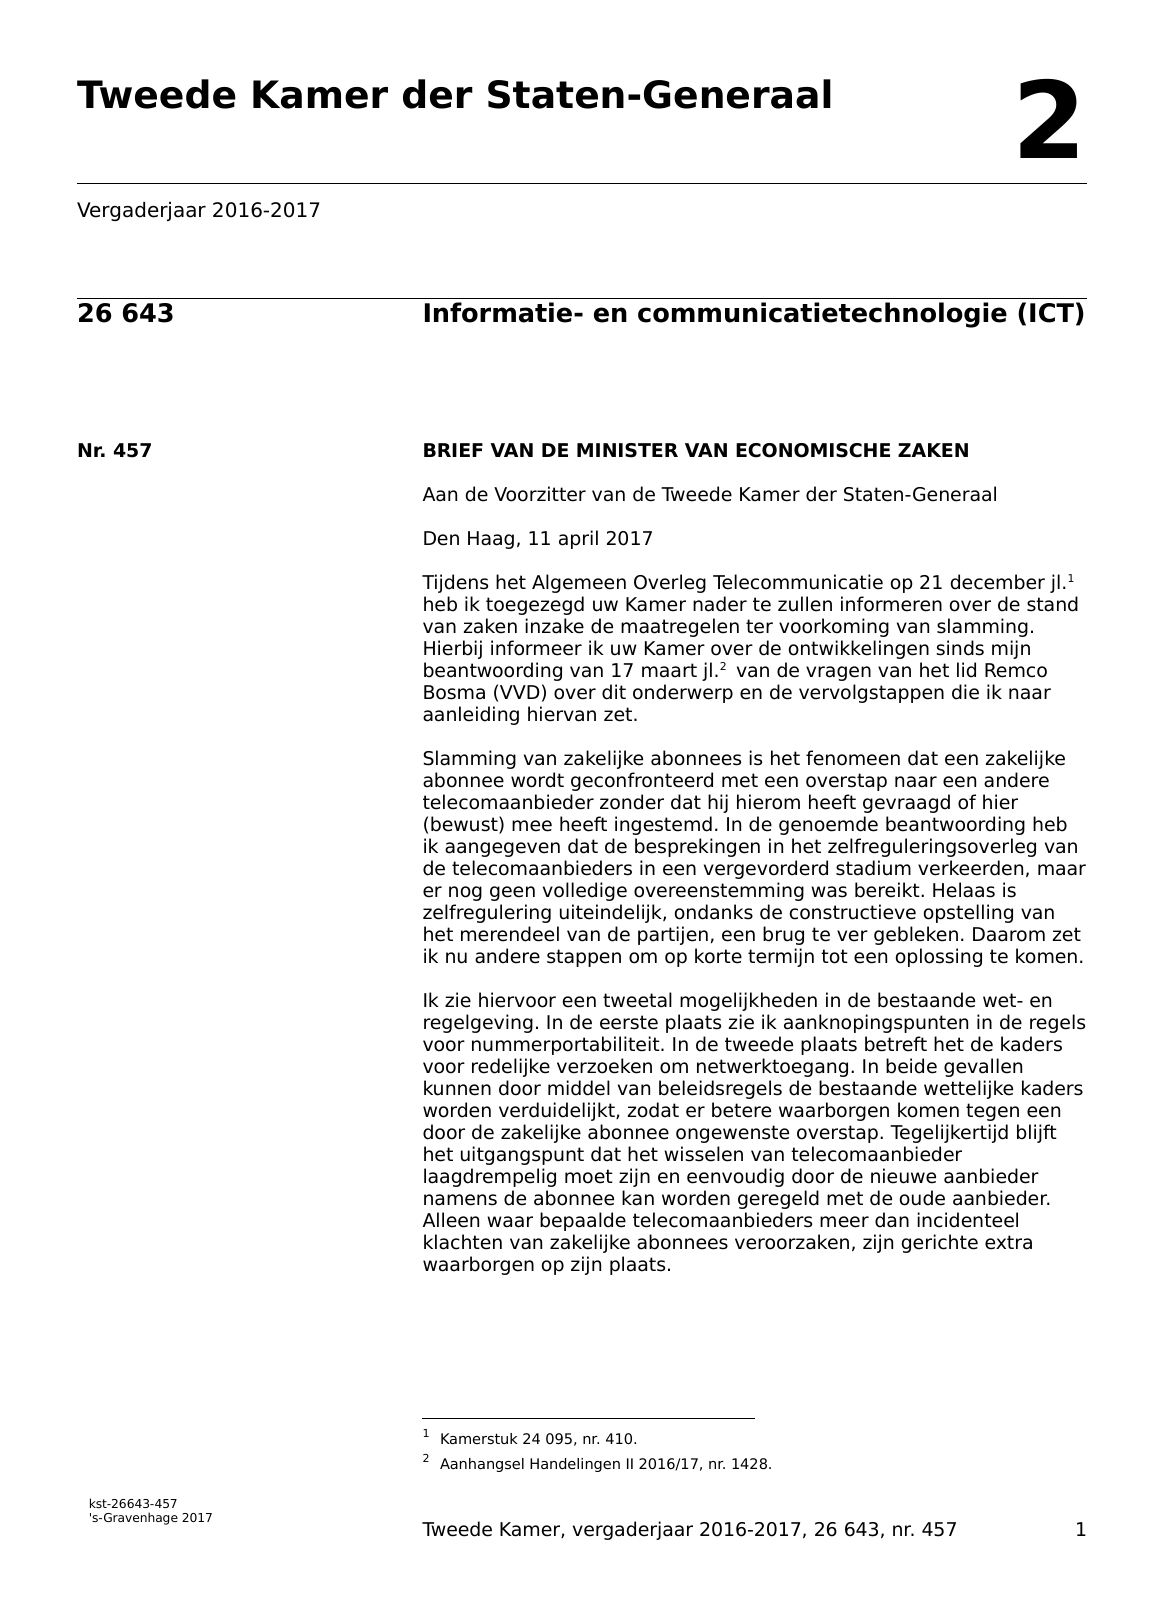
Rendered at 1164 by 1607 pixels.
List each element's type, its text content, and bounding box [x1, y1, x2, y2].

table_cell Vergaderjaar 2016-2017 [77, 184, 1087, 298]
text Kamerstuk 24 095, nr. 410. [422, 1427, 1087, 1449]
table_header 2 [886, 59, 1087, 183]
table_header Tweede Kamer der Staten-Generaal [77, 59, 886, 183]
text Slamming van zakelijke abonnees is het fenomeen dat een zakelijke abonnee wordt geconfronteerd met een overstap naar een andere telecomaanbieder zonder dat hij hierom heeft gevraagd of hier (bewust) mee heeft ingestemd. In de genoemde beantwoording heb ik aangegeven dat de besprekingen in het zelfreguleringsoverleg van de telecomaanbieders in een vergevorderd stadium verkeerden, maar er nog geen volledige overeenstemming was bereikt. Helaas is zelfregulering uiteindelijk, ondanks de constructieve opstelling van het merendeel van de partijen, een brug te ver gebleken. Daarom zet ik nu andere stappen om op korte termijn tot een oplossing te komen. [422, 748, 1087, 968]
text Tijdens het Algemeen Overleg Telecommunicatie op 21 december jl. heb ik toegezegd uw Kamer nader te zullen informeren over de stand van zaken inzake de maatregelen ter voorkoming van slamming. Hierbij informeer ik uw Kamer over de ontwikkelingen sinds mijn beantwoording van 17 maart jl. van de vragen van het lid Remco Bosma (VVD) over dit onderwerp en de vervolgstappen die ik naar aanleiding hiervan zet. [422, 572, 1087, 726]
subtitle 26 643 Informatie- en communicatietechnologie (ICT) [77, 299, 1087, 329]
text Aan de Voorzitter van de Tweede Kamer der Staten-Generaal [422, 484, 1087, 506]
text Den Haag, 11 april 2017 [422, 528, 1087, 550]
subtitle Nr. 457 BRIEF VAN DE MINISTER VAN ECONOMISCHE ZAKEN [77, 440, 1087, 462]
text Aanhangsel Handelingen II 2016/17, nr. 1428. [422, 1452, 1087, 1474]
text Ik zie hiervoor een tweetal mogelijkheden in de bestaande wet- en regelgeving. In de eerste plaats zie ik aanknopingspunten in de regels voor nummerportabiliteit. In de tweede plaats betreft het de kaders voor redelijke verzoeken om netwerktoegang. In beide gevallen kunnen door middel van beleidsregels de bestaande wettelijke kaders worden verduidelijkt, zodat er betere waarborgen komen tegen een door de zakelijke abonnee ongewenste overstap. Tegelijkertijd blijft het uitgangspunt dat het wisselen van telecomaanbieder laagdrempelig moet zijn en eenvoudig door de nieuwe aanbieder namens de abonnee kan worden geregeld met de oude aanbieder. Alleen waar bepaalde telecomaanbieders meer dan incidenteel klachten van zakelijke abonnees veroorzaken, zijn gerichte extra waarborgen op zijn plaats. [422, 990, 1087, 1276]
text kst-26643-457 [88, 1497, 323, 1511]
text 's-Gravenhage 2017 [88, 1511, 323, 1525]
